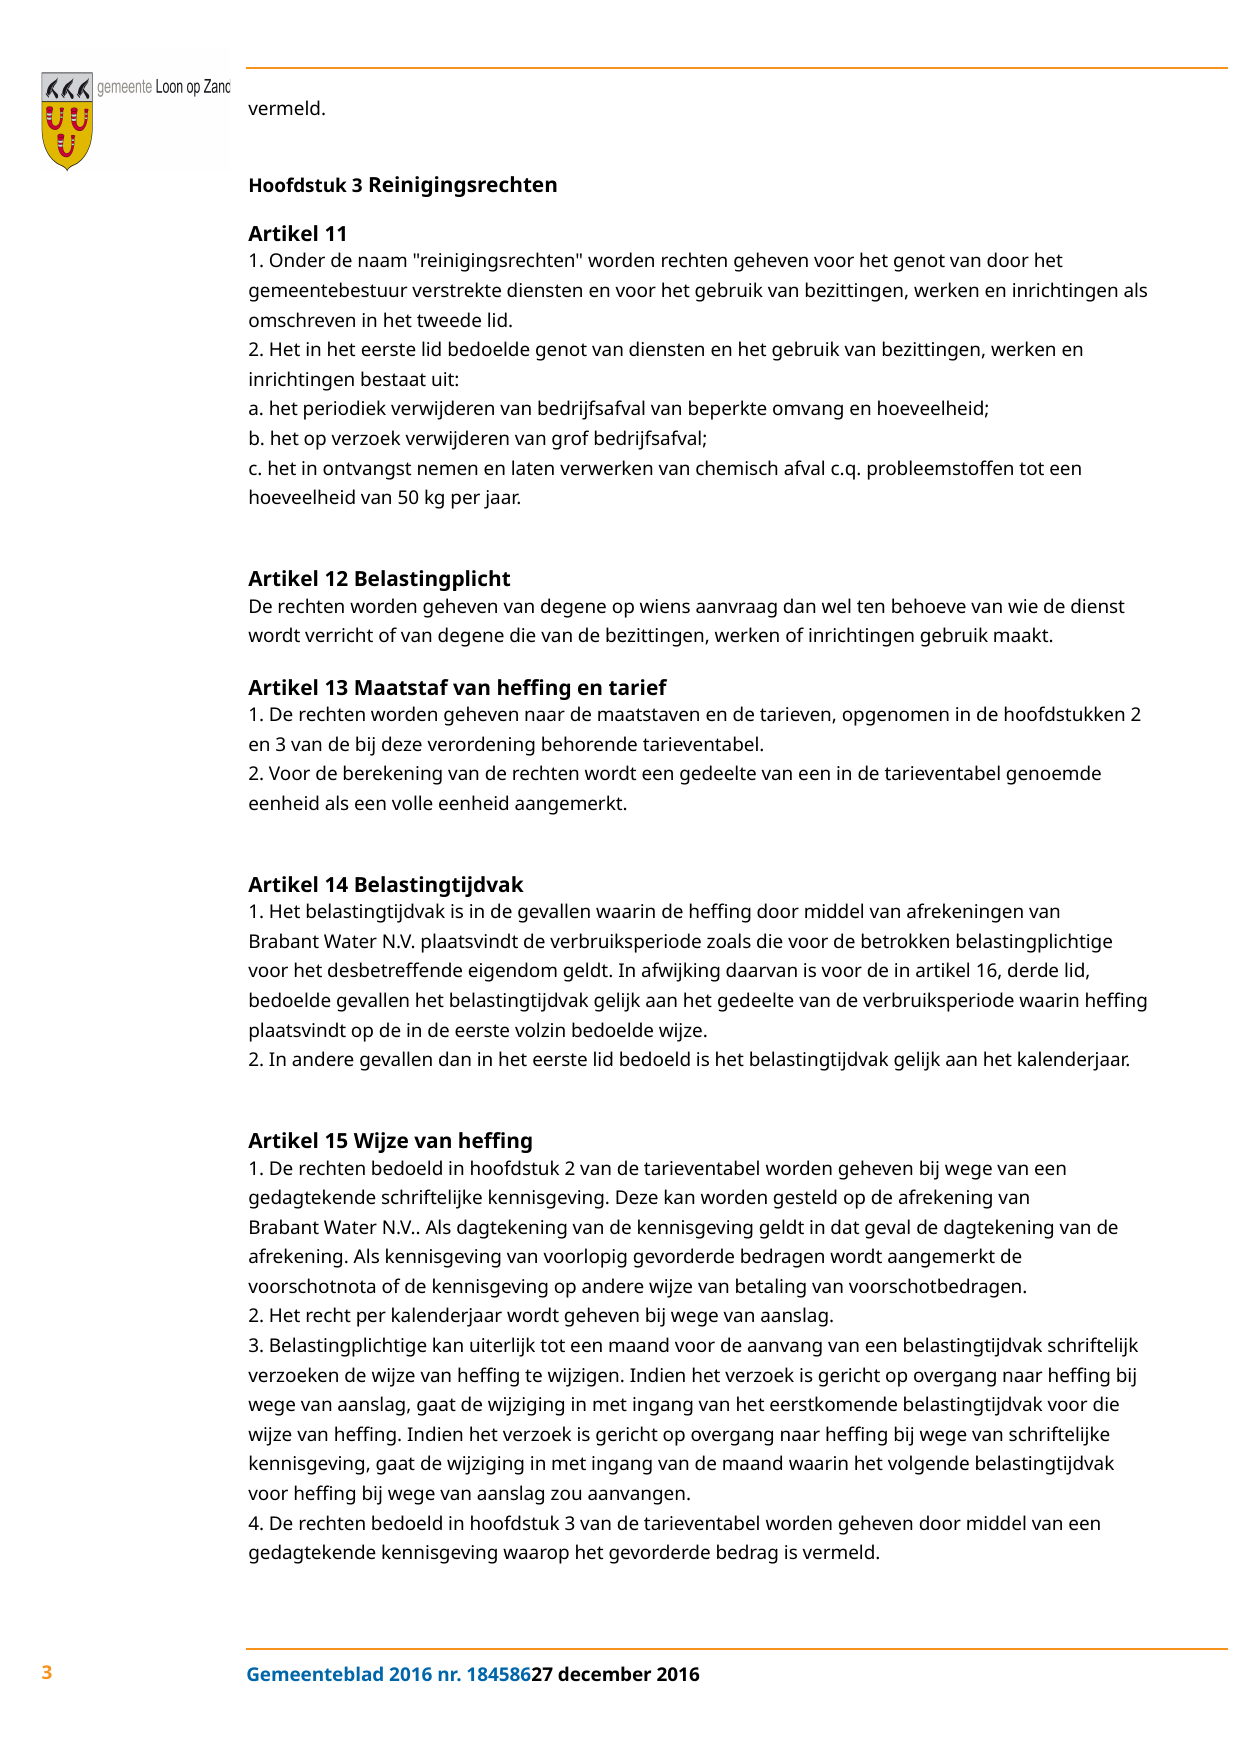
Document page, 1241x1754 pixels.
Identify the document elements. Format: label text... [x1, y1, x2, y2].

text Artikel 11 [248, 219, 1152, 248]
text Brabant Water N.V.. Als dagtekening van de kennisgeving geldt in dat geval de dagtekening van de afrekening. Als kennisgeving van voorlopig gevorderde bedragen wordt aangemerkt de voorschotnota of de kennisgeving op andere wijze van betaling van voorschotbedragen. [248, 1214, 1152, 1299]
text 2. Het in het eerste lid bedoelde genot van diensten en het gebruik van bezittingen, werken en inrichtingen bestaat uit: [248, 336, 1152, 392]
picture [41, 47, 231, 172]
text 4. De rechten bedoeld in hoofdstuk 3 van de tarieventabel worden geheven door middel van een gedagtekende kennisgeving waarop het gevorderde bedrag is vermeld. [248, 1510, 1152, 1565]
text 2. Voor de berekening van de rechten wordt een gedeelte van een in de tarieventabel genoemde eenheid als een volle eenheid aangemerkt. [248, 760, 1152, 816]
text Artikel 13 Maatstaf van heffing en tarief [248, 673, 1152, 701]
text De rechten worden geheven van degene op wiens aanvraag dan wel ten behoeve van wie de dienst wordt verricht of van degene die van de bezittingen, werken of inrichtingen gebruik maakt. [248, 593, 1152, 648]
text Brabant Water N.V. plaatsvindt de verbruiksperiode zoals die voor de betrokken belastingplichtige voor het desbetreffende eigendom geldt. In afwijking daarvan is voor de in artikel 16, derde lid, bedoelde gevallen het belastingtijdvak gelijk aan het gedeelte van de verbruiksperiode waarin heffing plaatsvindt op de in de eerste volzin bedoelde wijze. [248, 928, 1152, 1042]
text b. het op verzoek verwijderen van grof bedrijfsafval; [248, 425, 1152, 451]
text Artikel 14 Belastingtijdvak [248, 870, 1152, 898]
text Hoofdstuk 3 Reinigingsrechten [248, 170, 1152, 198]
text c. het in ontvangst nemen en laten verwerken van chemisch afval c.q. probleemstoffen tot een hoeveelheid van 50 kg per jaar. [248, 455, 1152, 510]
text vermeld. [248, 95, 1152, 121]
text 1. Het belastingtijdvak is in de gevallen waarin de heffing door middel van afrekeningen van [248, 898, 1152, 924]
text 1. De rechten bedoeld in hoofdstuk 2 van de tarieventabel worden geheven bij wege van een gedagtekende schriftelijke kennisgeving. Deze kan worden gesteld op de afrekening van [248, 1155, 1152, 1210]
text 2. Het recht per kalenderjaar wordt geheven bij wege van aanslag. [248, 1303, 1152, 1328]
text 3. Belastingplichtige kan uiterlijk tot een maand voor de aanvang van een belastingtijdvak schriftelijk verzoeken de wijze van heffing te wijzigen. Indien het verzoek is gericht op overgang naar heffing bij wege van aanslag, gaat de wijziging in met ingang van het eerstkomende belastingtijdvak voor die wijze van heffing. Indien het verzoek is gericht op overgang naar heffing bij wege van schriftelijke kennisgeving, gaat de wijziging in met ingang van de maand waarin het volgende belastingtijdvak voor heffing bij wege van aanslag zou aanvangen. [248, 1332, 1152, 1506]
text Artikel 12 Belastingplicht [248, 564, 1152, 593]
text a. het periodiek verwijderen van bedrijfsafval van beperkte omvang en hoeveelheid; [248, 396, 1152, 421]
text 1. Onder de naam "reinigingsrechten" worden rechten geheven voor het genot van door het gemeentebestuur verstrekte diensten en voor het gebruik van bezittingen, werken en inrichtingen als omschreven in het tweede lid. [248, 248, 1152, 333]
text 1. De rechten worden geheven naar de maatstaven en de tarieven, opgenomen in de hoofdstukken 2 en 3 van de bij deze verordening behorende tarieventabel. [248, 701, 1152, 757]
text Artikel 15 Wijze van heffing [248, 1126, 1152, 1155]
text 2. In andere gevallen dan in het eerste lid bedoeld is het belastingtijdvak gelijk aan het kalenderjaar. [248, 1046, 1152, 1072]
